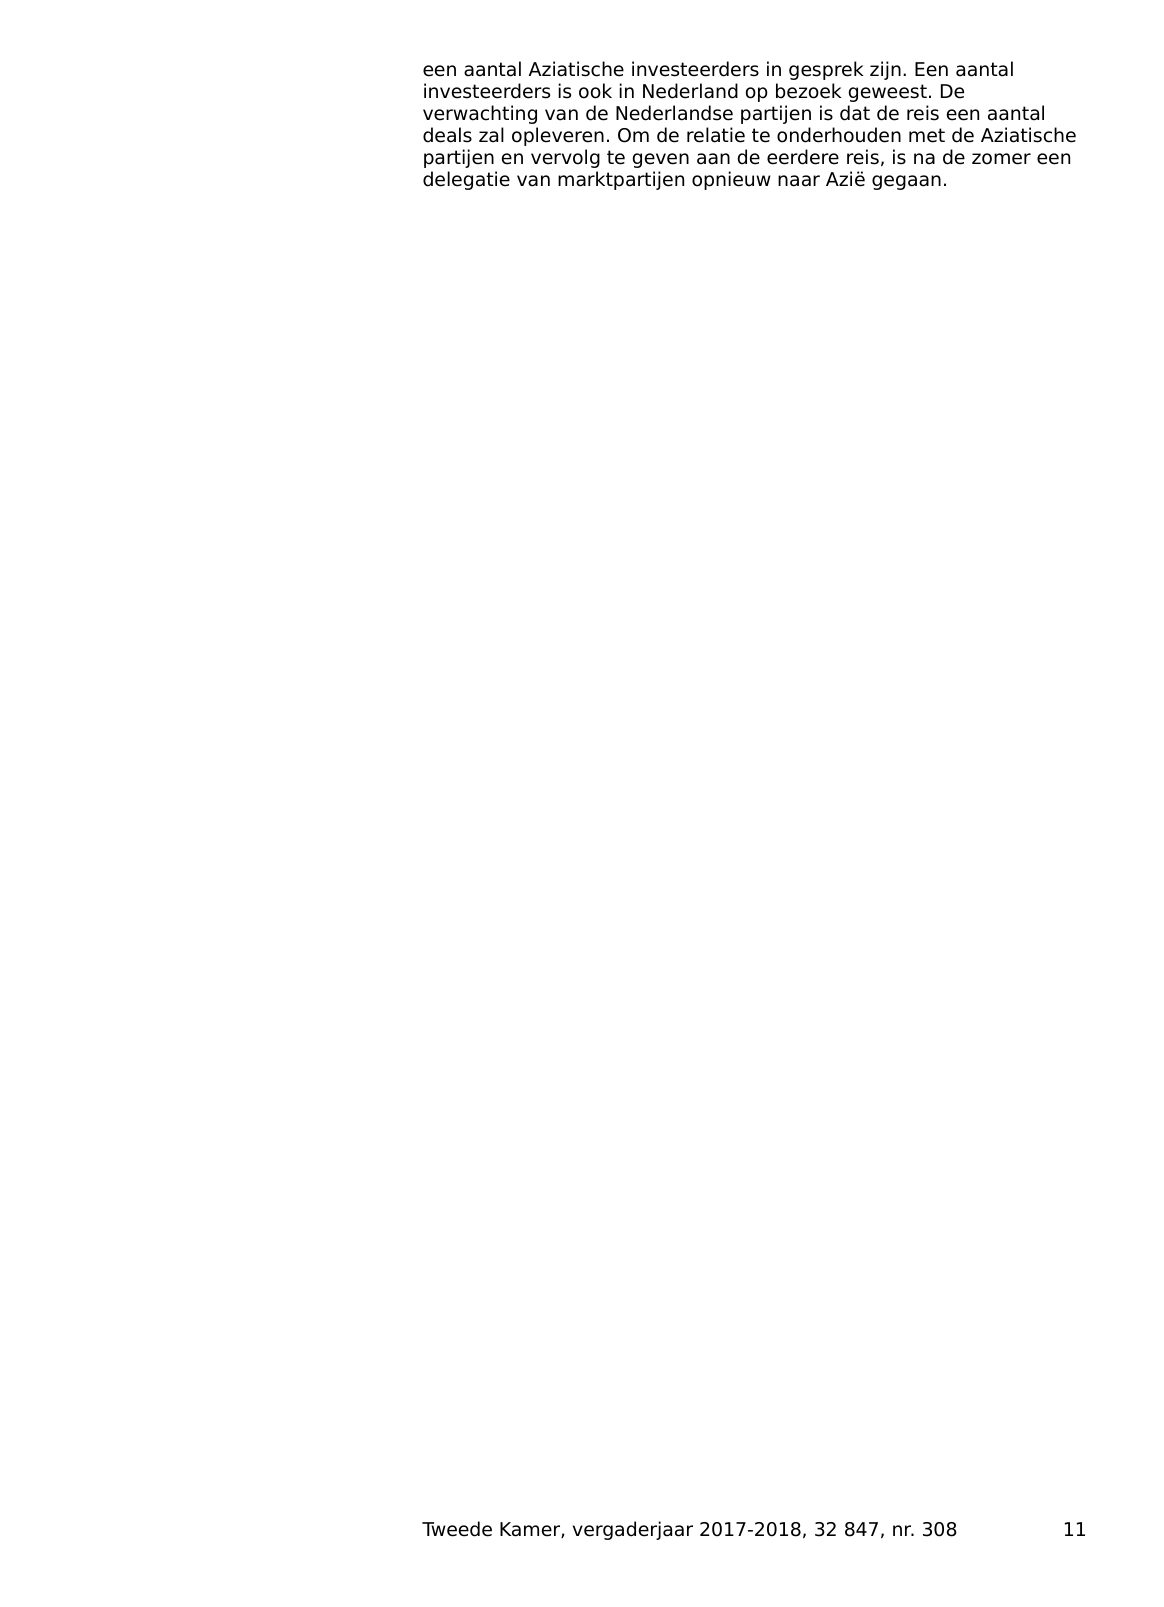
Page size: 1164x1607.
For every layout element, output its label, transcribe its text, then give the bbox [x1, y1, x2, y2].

text een aantal Aziatische investeerders in gesprek zijn. Een aantal investeerders is ook in Nederland op bezoek geweest. De verwachting van de Nederlandse partijen is dat de reis een aantal deals zal opleveren. Om de relatie te onderhouden met de Aziatische partijen en vervolg te geven aan de eerdere reis, is na de zomer een delegatie van marktpartijen opnieuw naar Azië gegaan. [422, 59, 1087, 191]
